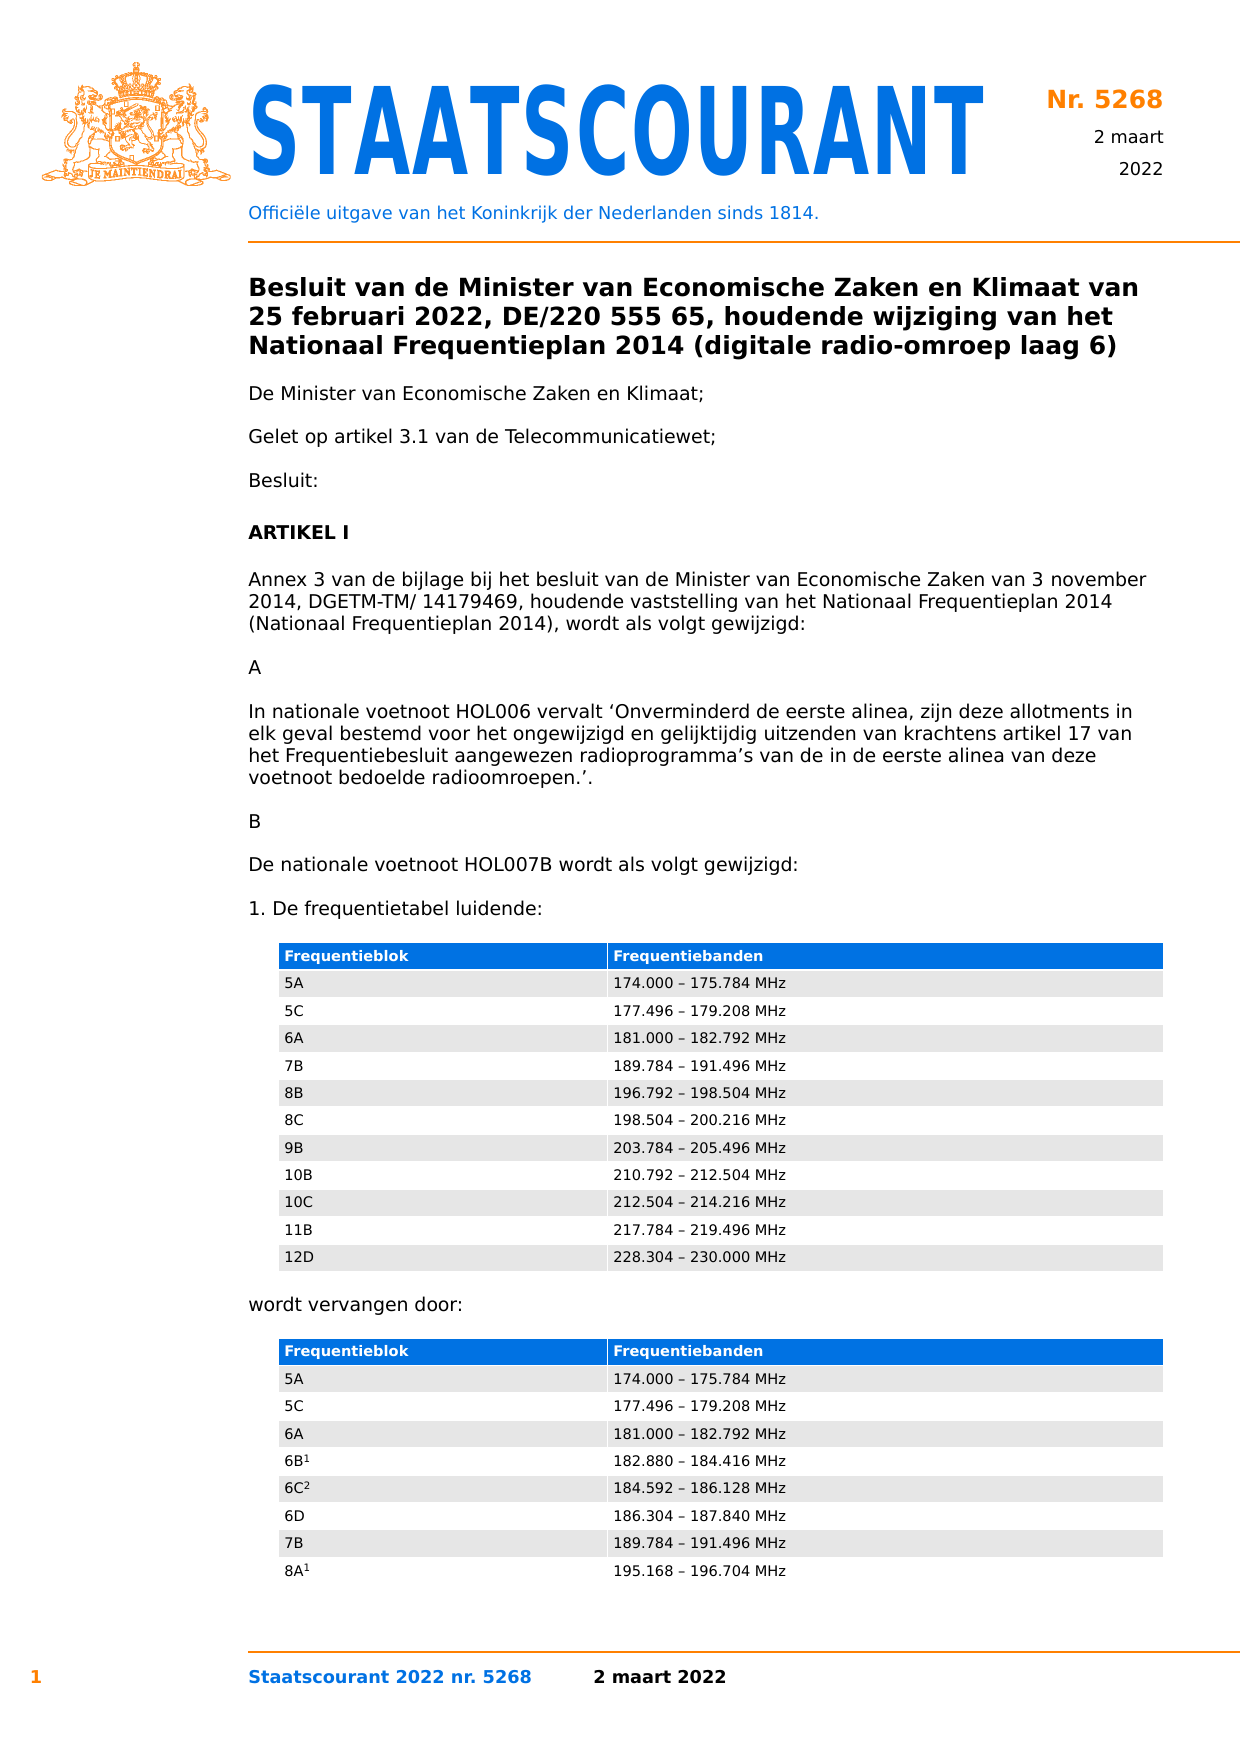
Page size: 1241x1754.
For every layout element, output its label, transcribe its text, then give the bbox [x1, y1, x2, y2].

text In nationale voetnoot HOL006 vervalt ‘Onverminderd de eerste alinea, zijn deze allotments in elk geval bestemd voor het ongewijzigd en gelijktijdig uitzenden van krachtens artikel 17 van het Frequentiebesluit aangewezen radioprogramma’s van de in de eerste alinea van deze voetnoot bedoelde radioomroepen.’. [248, 701, 1163, 789]
table_cell 2 maart [998, 121, 1240, 153]
picture [41, 62, 231, 186]
table_cell 177.496 – 179.208 MHz [608, 1394, 1163, 1420]
table_header Nr. 5268 [998, 62, 1240, 121]
table_cell 210.792 – 212.504 MHz [608, 1162, 1163, 1189]
table_header Frequentiebanden [608, 1339, 1163, 1365]
table_cell 184.592 – 186.128 MHz [608, 1476, 1163, 1502]
table_cell 8B [279, 1080, 607, 1106]
table_cell 189.784 – 191.496 MHz [608, 1530, 1163, 1557]
table_cell 177.496 – 179.208 MHz [608, 998, 1163, 1024]
table_cell Officiële uitgave van het Koninkrijk der Nederlanden sinds 1814. [248, 203, 1240, 241]
table_cell 10C [279, 1190, 607, 1216]
table_cell 8A1 [279, 1558, 607, 1584]
table_cell 174.000 – 175.784 MHz [608, 1366, 1163, 1392]
text A [248, 657, 1163, 679]
table_cell 9B [279, 1135, 607, 1161]
table_header Frequentiebanden [608, 943, 1163, 969]
text Annex 3 van de bijlage bij het besluit van de Minister van Economische Zaken van 3 november 2014, DGETM-TM/ 14179469, houdende vaststelling van het Nationaal Frequentieplan 2014 (Nationaal Frequentieplan 2014), wordt als volgt gewijzigd: [248, 569, 1163, 635]
table_cell 212.504 – 214.216 MHz [608, 1190, 1163, 1216]
text 1. De frequentietabel luidende: [248, 898, 1163, 920]
table_cell 12D [279, 1245, 607, 1271]
table_cell 182.880 – 184.416 MHz [608, 1448, 1163, 1474]
table_cell 11B [279, 1217, 607, 1243]
table_cell 217.784 – 219.496 MHz [608, 1217, 1163, 1243]
table_cell 10B [279, 1162, 607, 1189]
table_cell 228.304 – 230.000 MHz [608, 1245, 1163, 1271]
table_cell 2022 [998, 153, 1240, 203]
table_cell 7B [279, 1053, 607, 1079]
table_cell 6B1 [279, 1448, 607, 1474]
table_cell 181.000 – 182.792 MHz [608, 1025, 1163, 1052]
table_header Frequentieblok [279, 943, 607, 969]
table_cell 189.784 – 191.496 MHz [608, 1053, 1163, 1079]
subtitle ARTIKEL I [248, 522, 1163, 544]
table_cell 196.792 – 198.504 MHz [608, 1080, 1163, 1106]
table_cell 181.000 – 182.792 MHz [608, 1421, 1163, 1447]
table_cell 5A [279, 1366, 607, 1392]
table_cell 5A [279, 971, 607, 997]
table_cell 6C2 [279, 1476, 607, 1502]
text Besluit: [248, 470, 1163, 492]
table_cell 6D [279, 1503, 607, 1529]
table_cell 174.000 – 175.784 MHz [608, 971, 1163, 997]
table_header [25, 62, 248, 241]
table_cell 203.784 – 205.496 MHz [608, 1135, 1163, 1161]
text De nationale voetnoot HOL007B wordt als volgt gewijzigd: [248, 854, 1163, 876]
subtitle Besluit van de Minister van Economische Zaken en Klimaat van 25 februari 2022, DE/220 555 65, houdende wijziging van het Nationaal Frequentieplan 2014 (digitale radio-omroep laag 6) [248, 273, 1163, 361]
table_cell 186.304 – 187.840 MHz [608, 1503, 1163, 1529]
table_cell 7B [279, 1530, 607, 1557]
table_cell 8C [279, 1108, 607, 1134]
text wordt vervangen door: [248, 1294, 1163, 1316]
table_header Frequentieblok [279, 1339, 607, 1365]
text Gelet op artikel 3.1 van de Telecommunicatiewet; [248, 426, 1163, 448]
table_cell 5C [279, 998, 607, 1024]
table_cell 6A [279, 1421, 607, 1447]
table_cell 5C [279, 1394, 607, 1420]
text B [248, 811, 1163, 832]
table_cell 6A [279, 1025, 607, 1052]
text De Minister van Economische Zaken en Klimaat; [248, 382, 1163, 404]
table_cell 195.168 – 196.704 MHz [608, 1558, 1163, 1584]
table_cell 198.504 – 200.216 MHz [608, 1108, 1163, 1134]
table_header STAATSCOURANT [248, 62, 998, 203]
